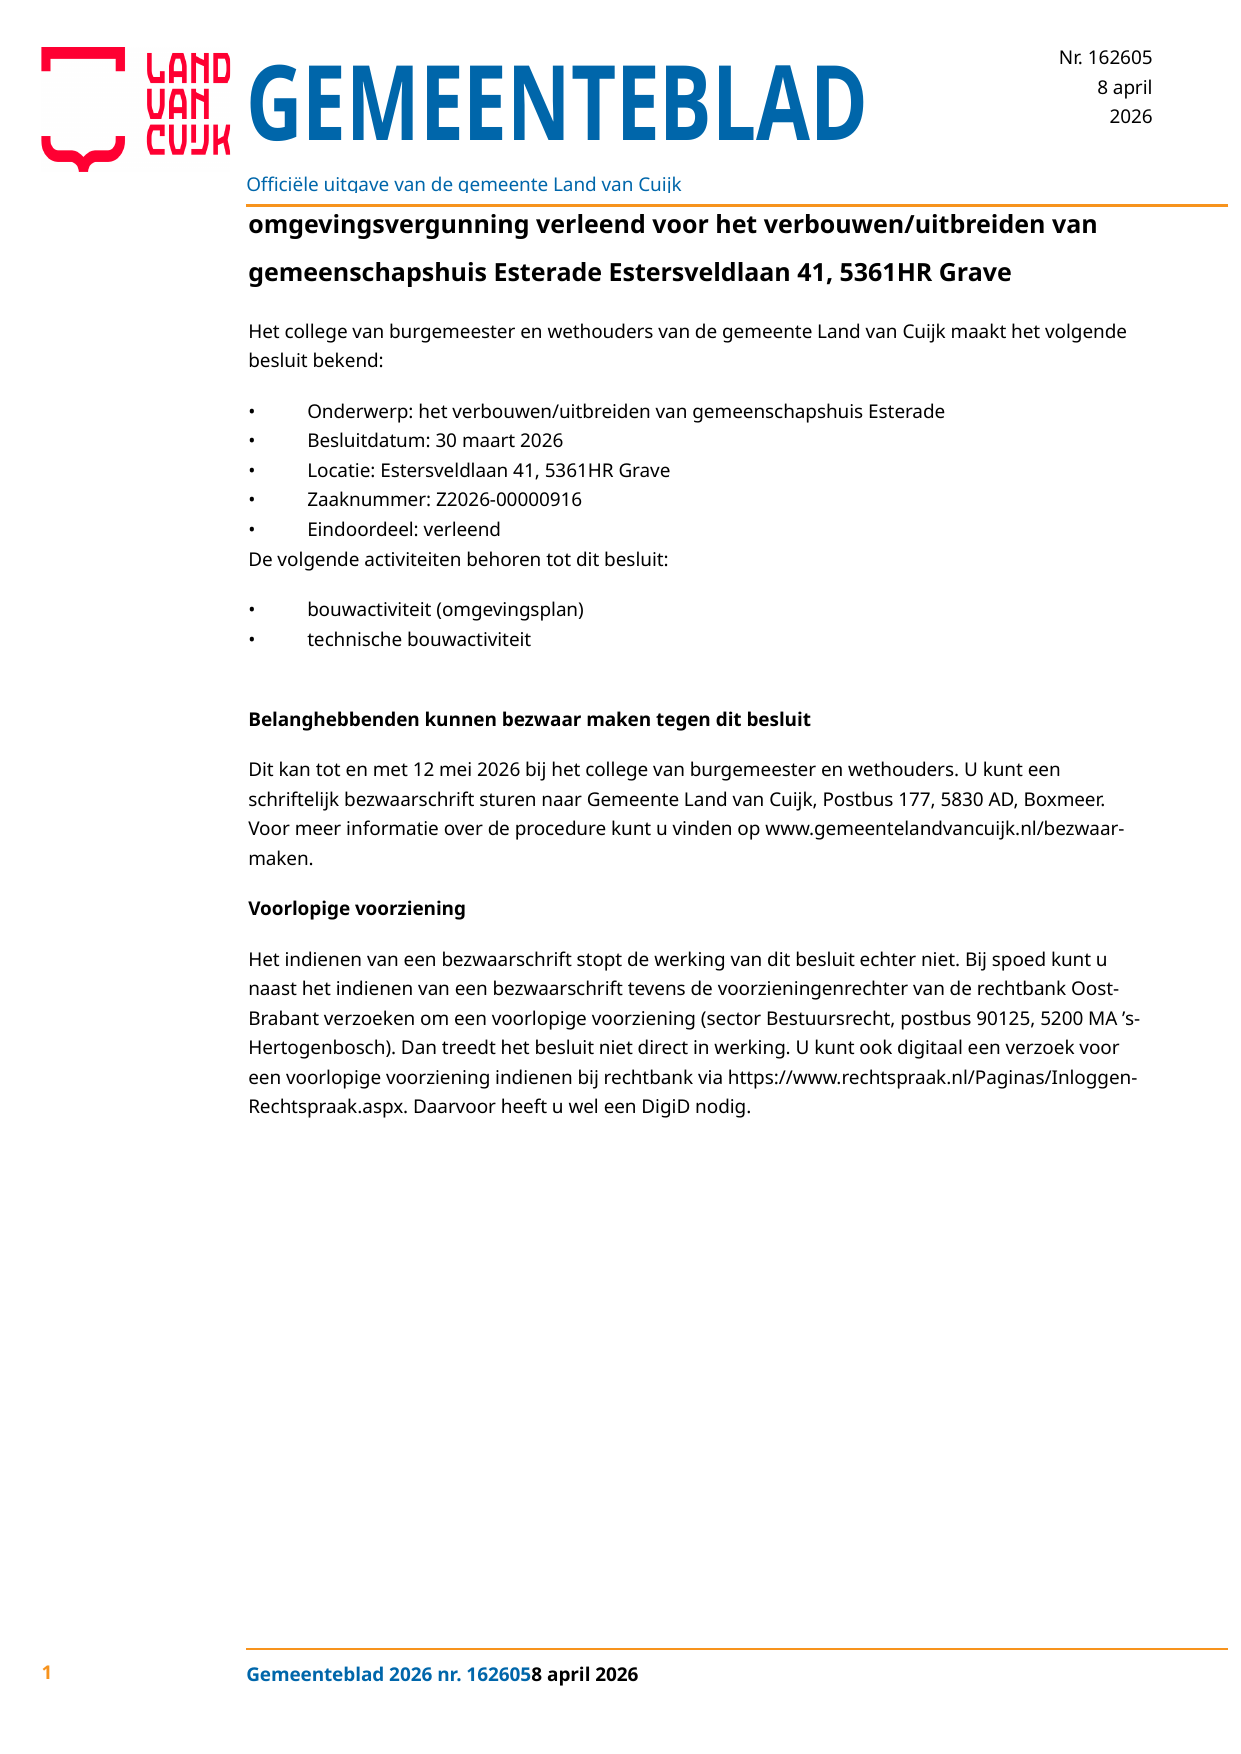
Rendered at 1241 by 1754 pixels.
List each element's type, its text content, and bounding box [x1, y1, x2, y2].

list Eindoordeel: verleend [248, 516, 1152, 542]
list Locatie: Estersveldlaan 41, 5361HR Grave [248, 457, 1152, 483]
text Belanghebbenden kunnen bezwaar maken tegen dit besluit [248, 706, 1152, 732]
list technische bouwactiviteit [248, 626, 1152, 652]
picture [41, 47, 231, 172]
list Zaaknummer: Z2026-00000916 [248, 487, 1152, 512]
list bouwactiviteit (omgevingsplan) [248, 596, 1152, 622]
text Voorlopige voorziening [248, 895, 1152, 921]
list Besluitdatum: 30 maart 2026 [248, 427, 1152, 453]
text Het indienen van een bezwaarschrift stopt de werking van dit besluit echter niet. Bij spoed kunt u naast het indienen van een bezwaarschrift tevens de voorzieningenrechter van de rechtbank Oost-Brabant verzoeken om een voorlopige voorziening (sector Bestuursrecht, postbus 90125, 5200 MA ’s-Hertogenbosch). Dan treedt het besluit niet direct in werking. U kunt ook digitaal een verzoek voor een voorlopige voorziening indienen bij rechtbank via https://www.rechtspraak.nl/Paginas/Inloggen-Rechtspraak.aspx. Daarvoor heeft u wel een DigiD nodig. [248, 946, 1152, 1119]
list Onderwerp: het verbouwen/uitbreiden van gemeenschapshuis Esterade [248, 398, 1152, 424]
text Dit kan tot en met 12 mei 2026 bij het college van burgemeester en wethouders. U kunt een schriftelijk bezwaarschrift sturen naar Gemeente Land van Cuijk, Postbus 177, 5830 AD, Boxmeer. Voor meer informatie over de procedure kunt u vinden op www.gemeentelandvancuijk.nl/bezwaar-maken. [248, 756, 1152, 871]
text Het college van burgemeester en wethouders van de gemeente Land van Cuijk maakt het volgende besluit bekend: [248, 318, 1152, 373]
text omgevingsvergunning verleend voor het verbouwen/uitbreiden van gemeenschapshuis Esterade Estersveldlaan 41, 5361HR Grave [248, 207, 1152, 288]
text De volgende activiteiten behoren tot dit besluit: [248, 546, 1152, 572]
